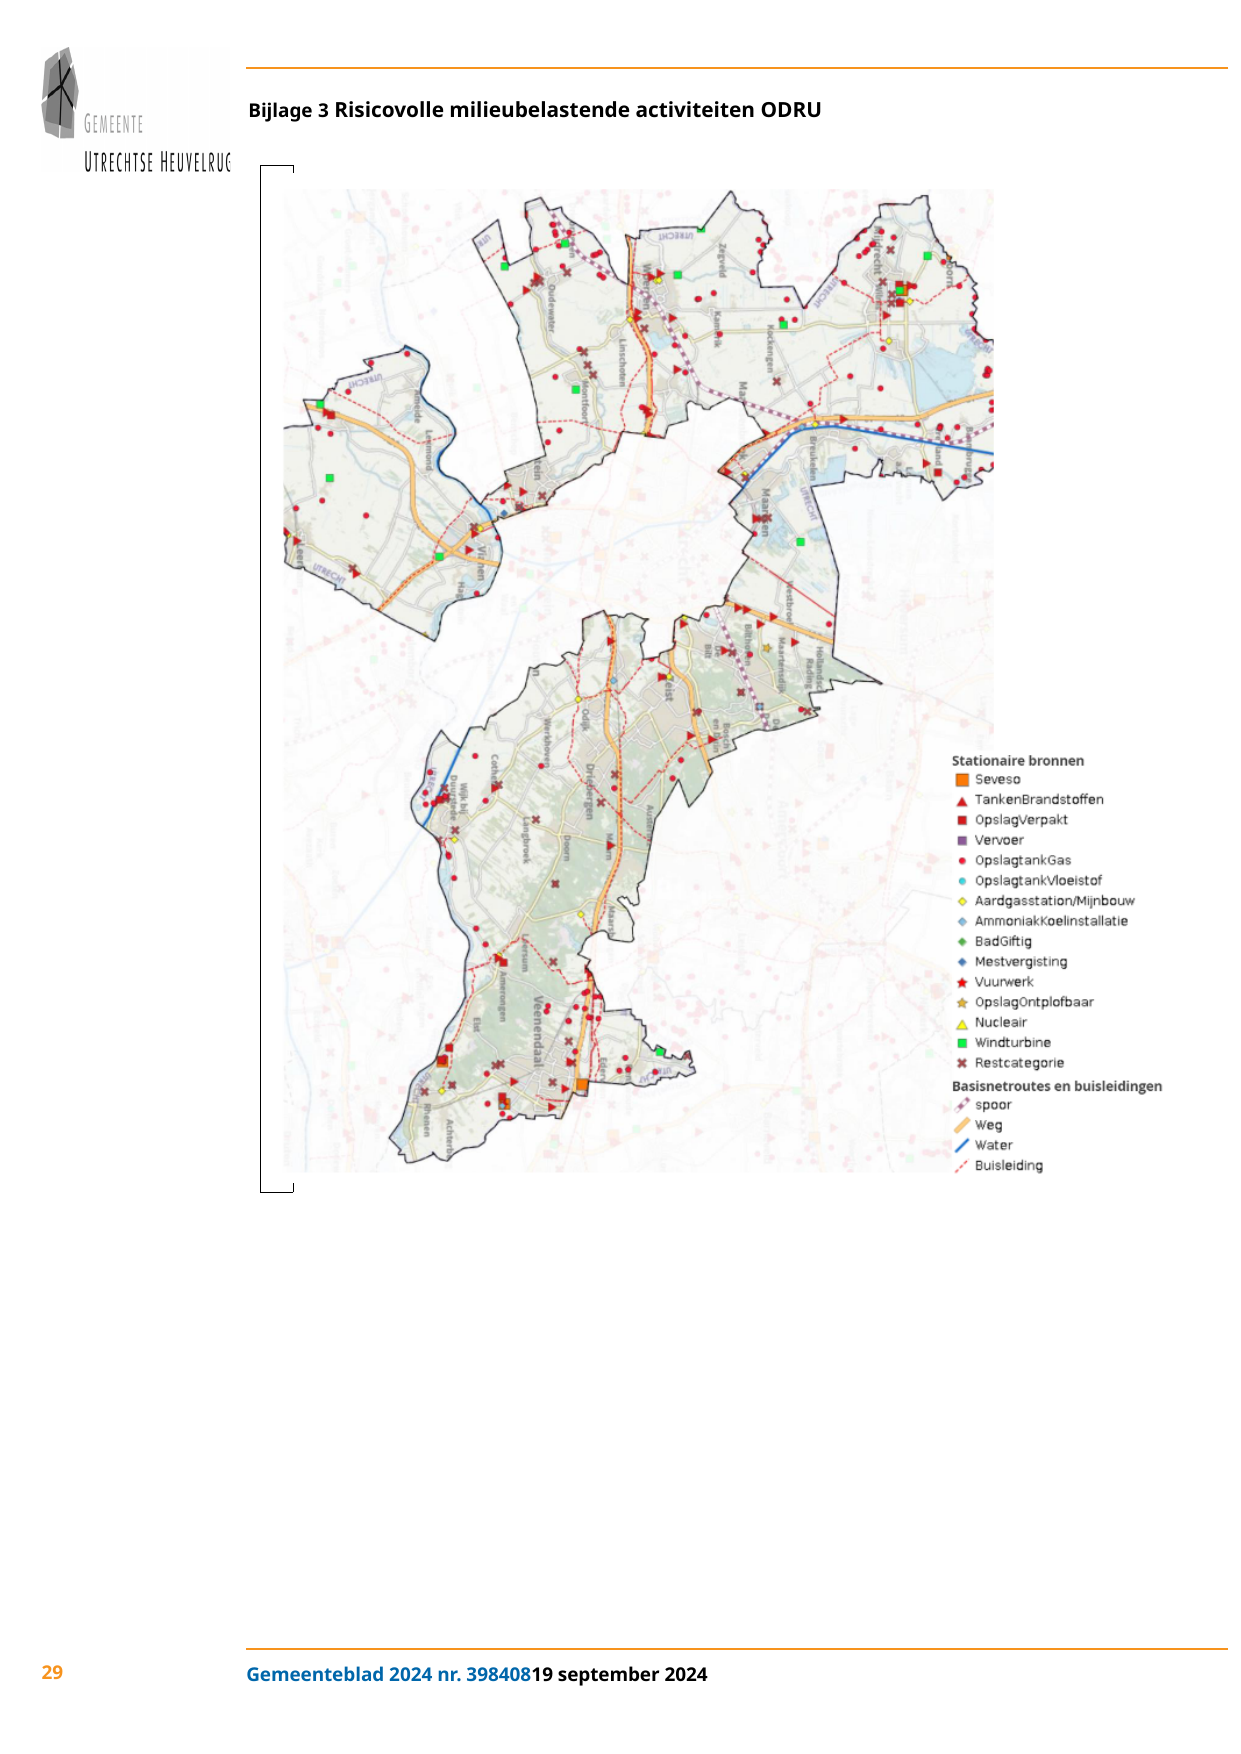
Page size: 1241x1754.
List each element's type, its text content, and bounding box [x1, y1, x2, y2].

text Bijlage 3 Risicovolle milieubelastende activiteiten ODRU [248, 95, 1152, 123]
picture [268, 173, 1173, 1183]
picture [41, 47, 231, 172]
